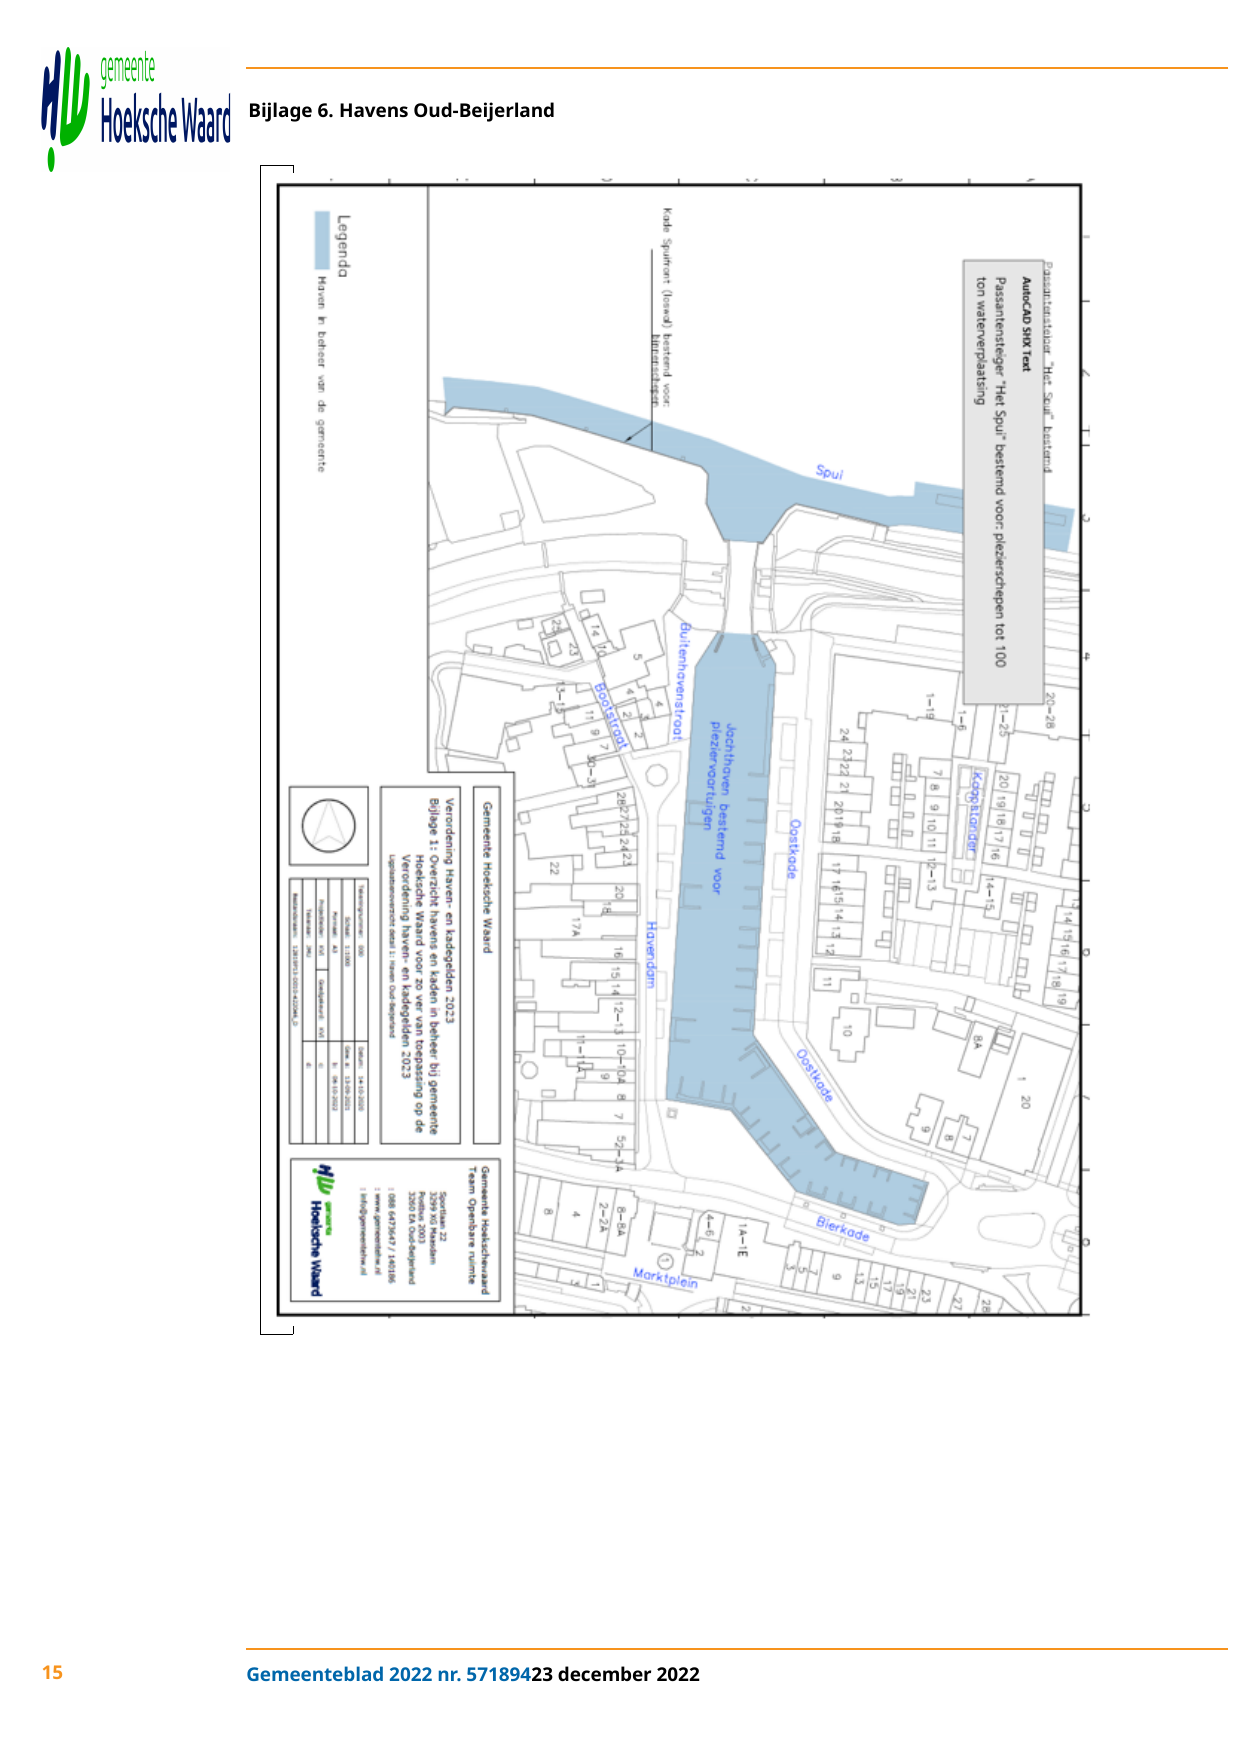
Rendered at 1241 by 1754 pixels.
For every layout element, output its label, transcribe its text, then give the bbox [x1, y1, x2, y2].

picture [41, 47, 231, 172]
picture [268, 173, 1096, 1326]
text Bijlage 6. Havens Oud-Beijerland [248, 95, 1152, 123]
